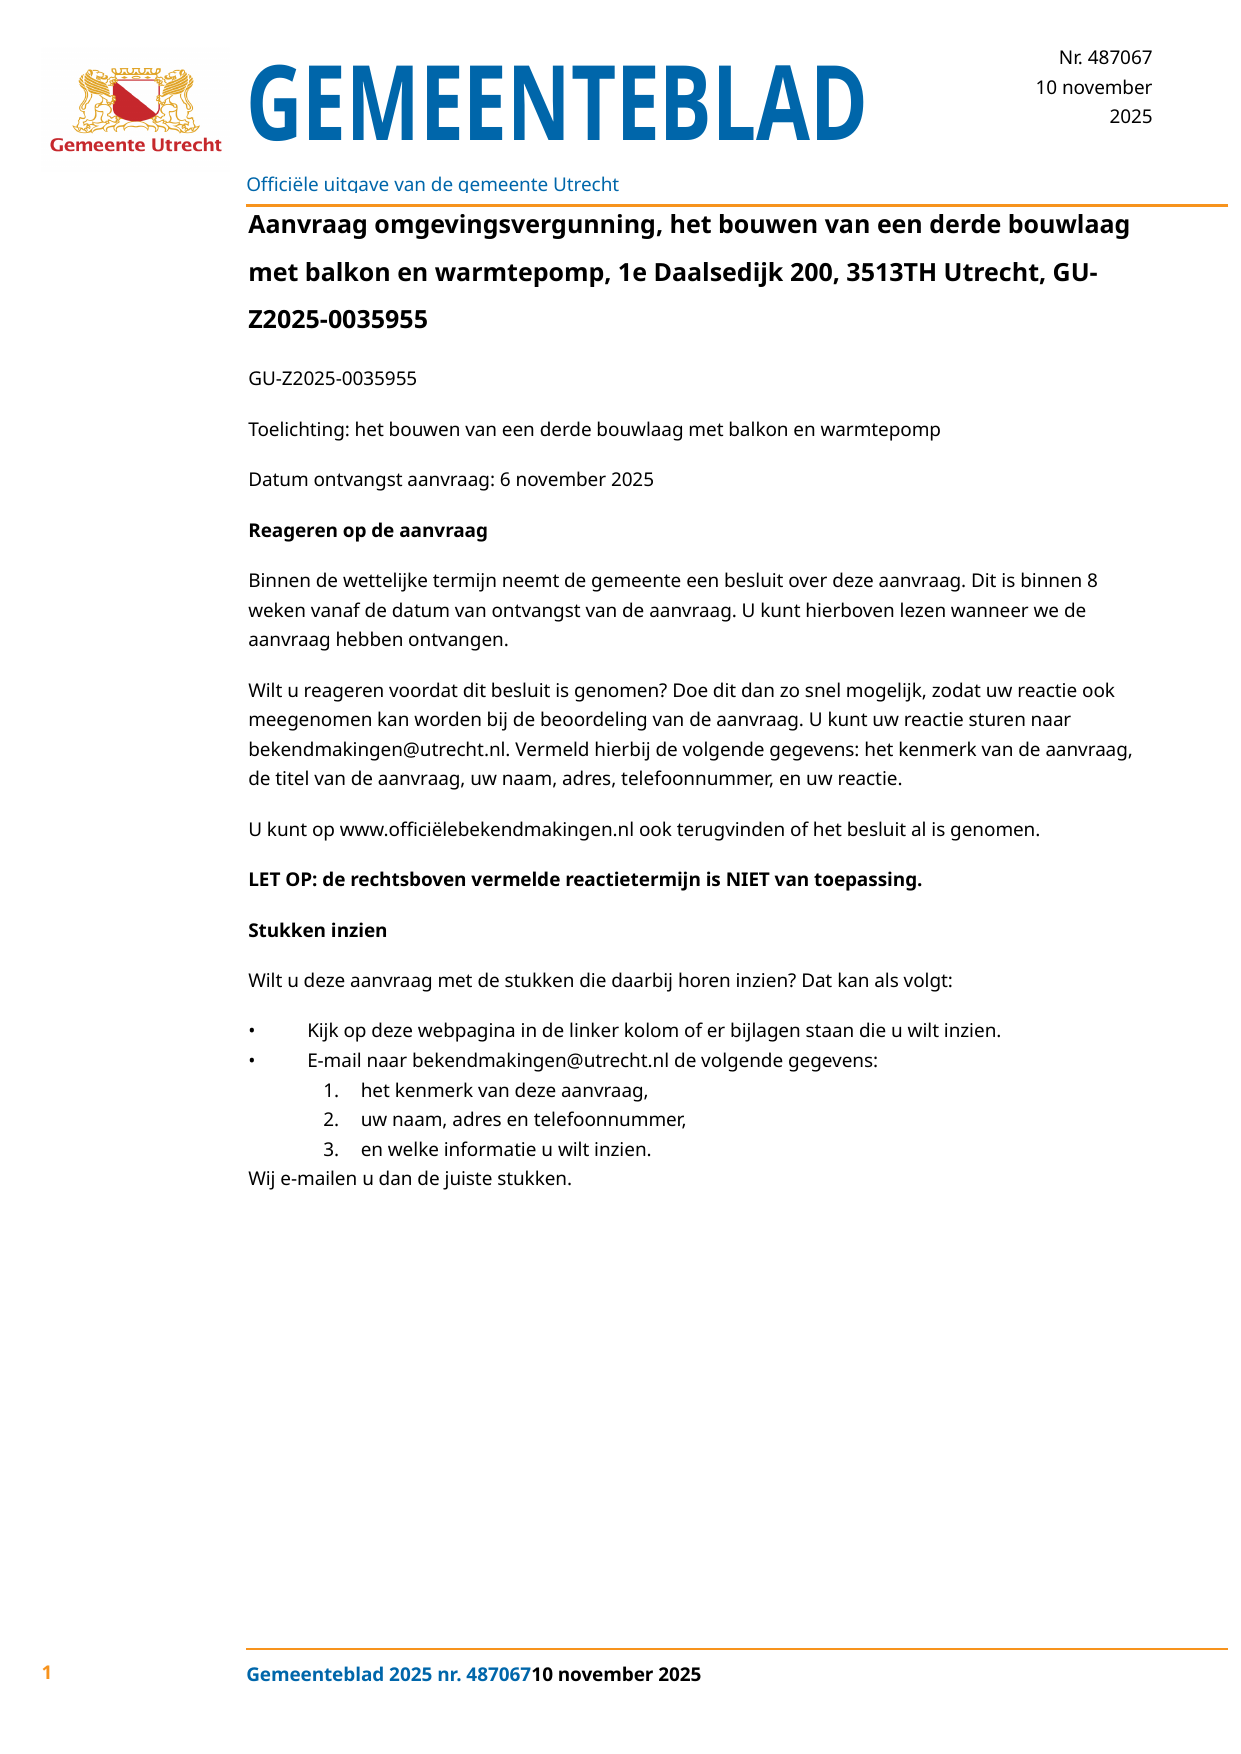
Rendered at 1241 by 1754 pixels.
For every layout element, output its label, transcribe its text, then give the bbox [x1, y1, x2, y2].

text Wilt u deze aanvraag met de stukken die daarbij horen inzien? Dat kan als volgt: [248, 967, 1152, 993]
list het kenmerk van deze aanvraag, [323, 1077, 1152, 1102]
list en welke informatie u wilt inzien. [323, 1136, 1152, 1162]
picture [41, 47, 231, 172]
text Toelichting: het bouwen van een derde bouwlaag met balkon en warmtepomp [248, 416, 1152, 442]
text Stukken inzien [248, 917, 1152, 942]
text GU-Z2025-0035955 [248, 366, 1152, 391]
list E-mail naar bekendmakingen@utrecht.nl de volgende gegevens: [248, 1047, 1152, 1073]
text U kunt op www.officiëlebekendmakingen.nl ook terugvinden of het besluit al is genomen. [248, 816, 1152, 842]
text Binnen de wettelijke termijn neemt de gemeente een besluit over deze aanvraag. Dit is binnen 8 weken vanaf de datum van ontvangst van de aanvraag. U kunt hierboven lezen wanneer we de aanvraag hebben ontvangen. [248, 567, 1152, 652]
list Kijk op deze webpagina in de linker kolom of er bijlagen staan die u wilt inzien. [248, 1018, 1152, 1043]
text LET OP: de rechtsboven vermelde reactietermijn is NIET van toepassing. [248, 866, 1152, 892]
list uw naam, adres en telefoonnummer, [323, 1106, 1152, 1132]
text Datum ontvangst aanvraag: 6 november 2025 [248, 466, 1152, 492]
text Wilt u reageren voordat dit besluit is genomen? Doe dit dan zo snel mogelijk, zodat uw reactie ook meegenomen kan worden bij de beoordeling van de aanvraag. U kunt uw reactie sturen naar bekendmakingen@utrecht.nl. Vermeld hierbij de volgende gegevens: het kenmerk van de aanvraag, de titel van de aanvraag, uw naam, adres, telefoonnummer, en uw reactie. [248, 677, 1152, 791]
text Aanvraag omgevingsvergunning, het bouwen van een derde bouwlaag met balkon en warmtepomp, 1e Daalsedijk 200, 3513TH Utrecht, GU-Z2025-0035955 [248, 207, 1152, 336]
text Reageren op de aanvraag [248, 517, 1152, 542]
text Wij e-mailen u dan de juiste stukken. [248, 1166, 1152, 1191]
